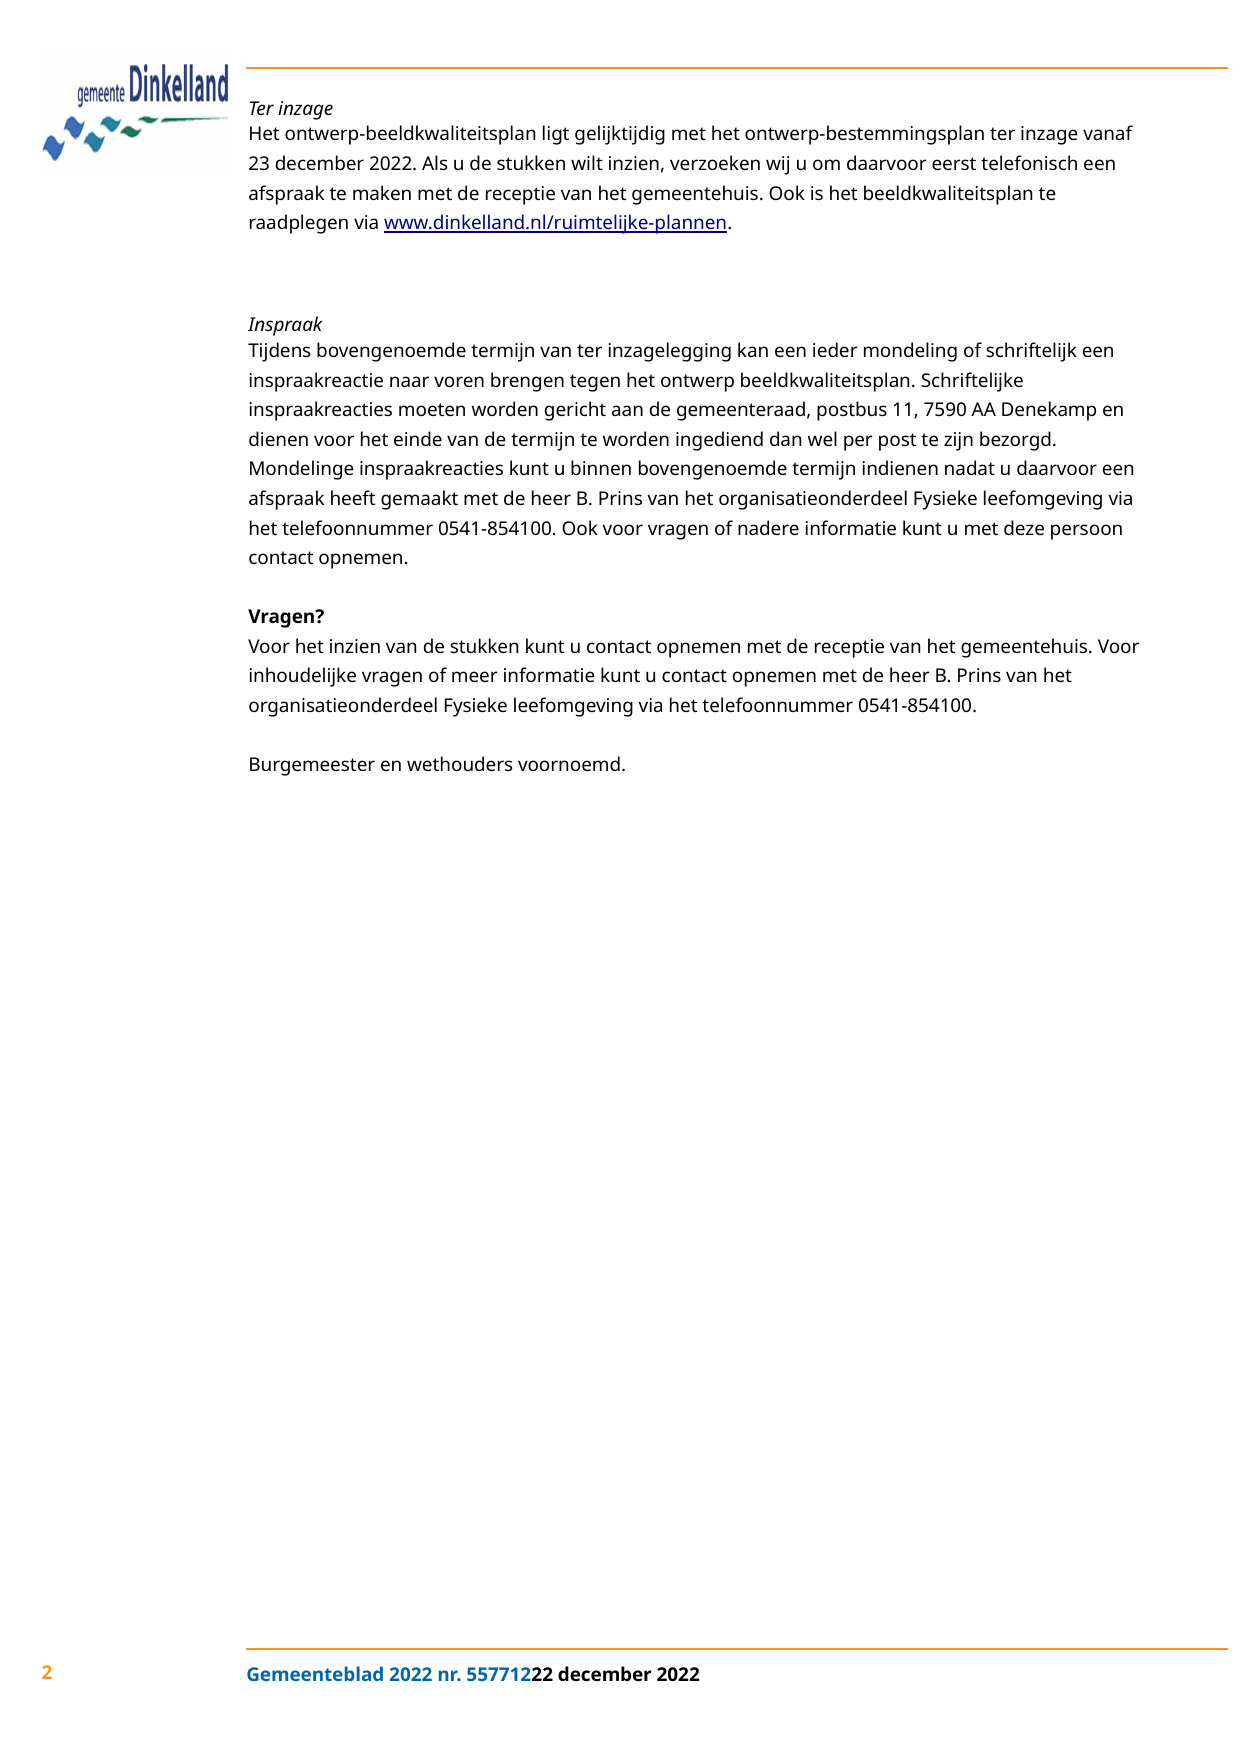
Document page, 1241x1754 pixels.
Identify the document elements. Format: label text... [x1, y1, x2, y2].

picture [41, 47, 231, 172]
text Inspraak [248, 312, 1152, 337]
text Vragen? [248, 603, 1152, 629]
text Tijdens bovengenoemde termijn van ter inzagelegging kan een ieder mondeling of schriftelijk een inspraakreactie naar voren brengen tegen het ontwerp beeldkwaliteitsplan. Schriftelijke inspraakreacties moeten worden gericht aan de gemeenteraad, postbus 11, 7590 AA Denekamp en dienen voor het einde van de termijn te worden ingediend dan wel per post te zijn bezorgd. Mondelinge inspraakreacties kunt u binnen bovengenoemde termijn indienen nadat u daarvoor een afspraak heeft gemaakt met de heer B. Prins van het organisatieonderdeel Fysieke leefomgeving via het telefoonnummer 0541-854100. Ook voor vragen of nadere informatie kunt u met deze persoon contact opnemen. [248, 337, 1152, 570]
text Voor het inzien van de stukken kunt u contact opnemen met de receptie van het gemeentehuis. Voor inhoudelijke vragen of meer informatie kunt u contact opnemen met de heer B. Prins van het organisatieonderdeel Fysieke leefomgeving via het telefoonnummer 0541-854100. [248, 633, 1152, 718]
text Ter inzage [248, 95, 1152, 121]
text Burgemeester en wethouders voornoemd. [248, 751, 1152, 777]
text Het ontwerp-beeldkwaliteitsplan ligt gelijktijdig met het ontwerp-bestemmingsplan ter inzage vanaf 23 december 2022. Als u de stukken wilt inzien, verzoeken wij u om daarvoor eerst telefonisch een afspraak te maken met de receptie van het gemeentehuis. Ook is het beeldkwaliteitsplan te raadplegen via www.dinkelland.nl/ruimtelijke-plannen. [248, 121, 1152, 235]
